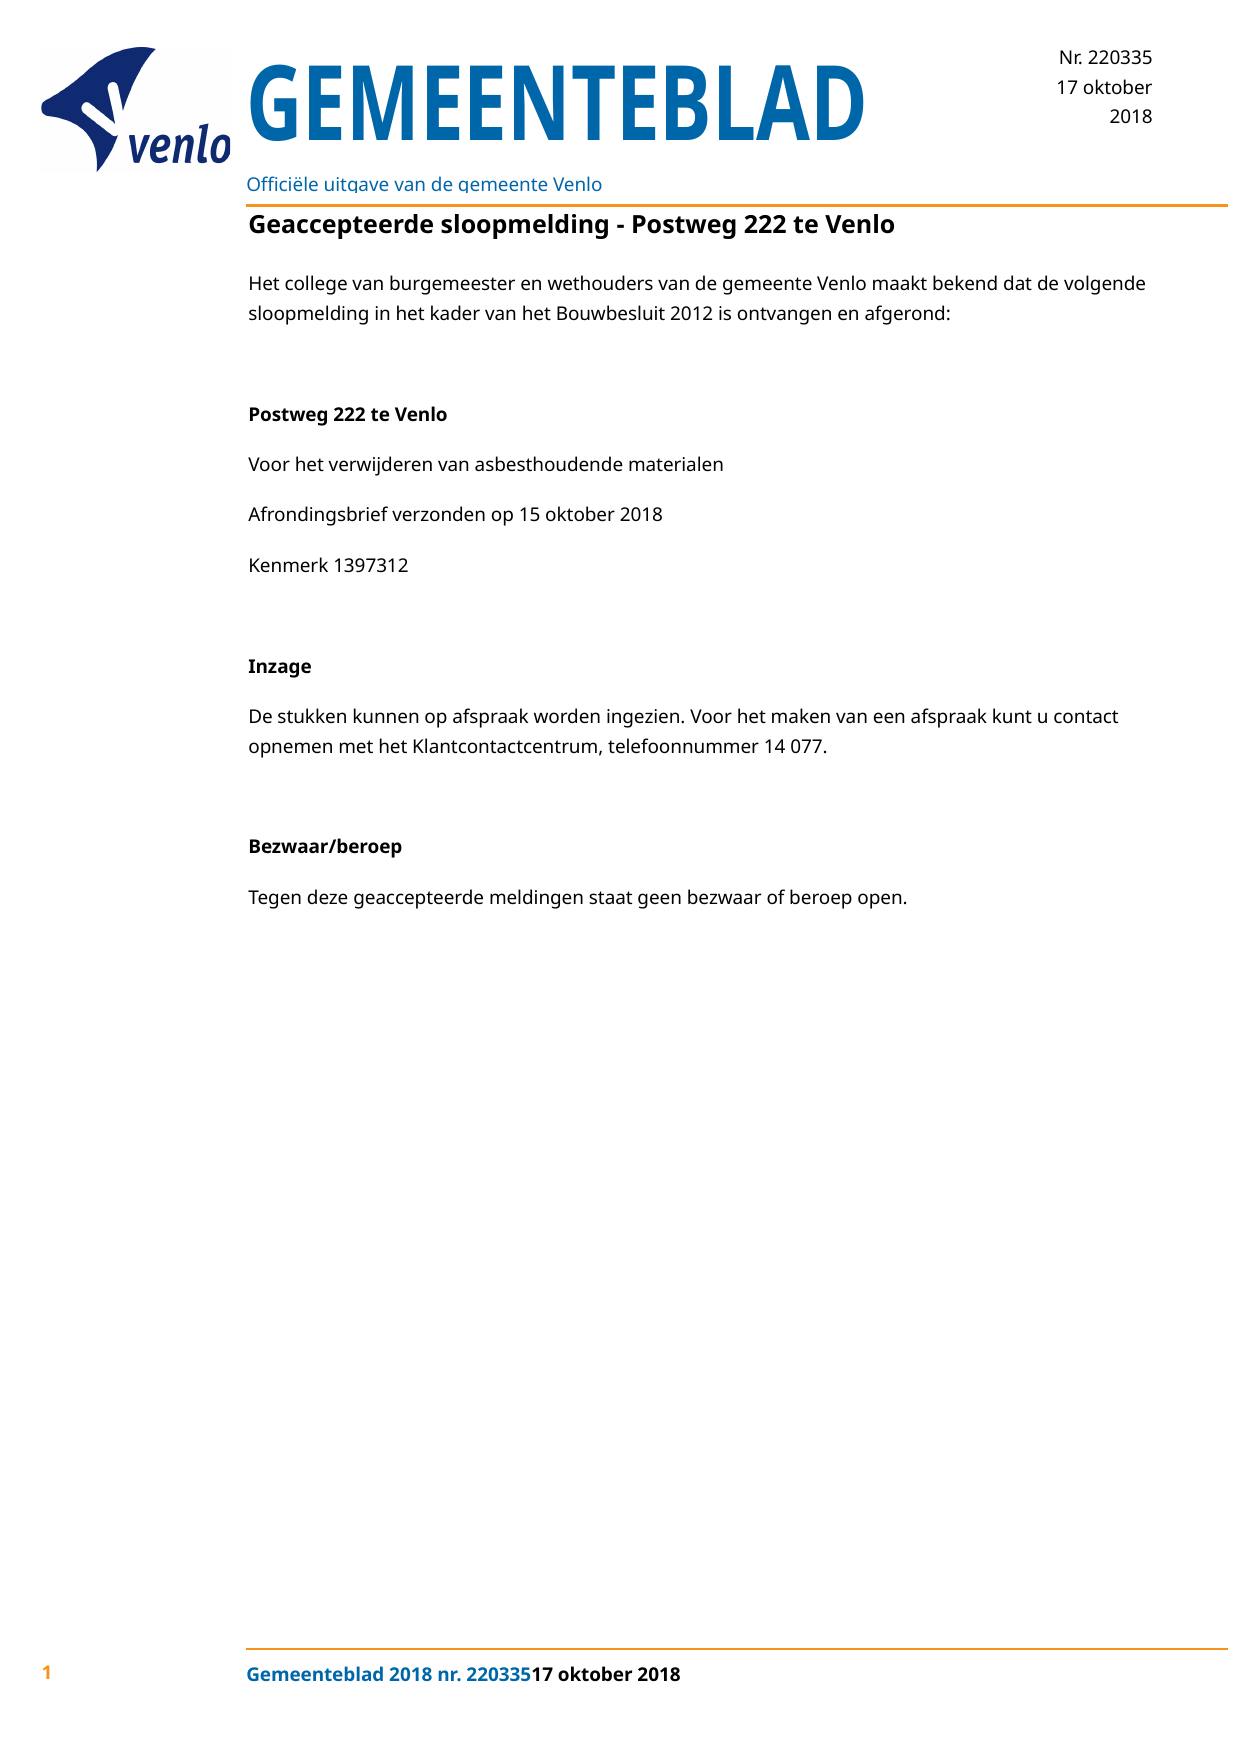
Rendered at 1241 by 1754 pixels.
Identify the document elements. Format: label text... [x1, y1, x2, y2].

text Geaccepteerde sloopmelding - Postweg 222 te Venlo [248, 207, 1152, 241]
text Inzage [248, 653, 1152, 678]
text Postweg 222 te Venlo [248, 401, 1152, 426]
text De stukken kunnen op afspraak worden ingezien. Voor het maken van een afspraak kunt u contact opnemen met het Klantcontactcentrum, telefoonnummer 14 077. [248, 703, 1152, 758]
text Afrondingsbrief verzonden op 15 oktober 2018 [248, 502, 1152, 527]
text Bezwaar/beroep [248, 834, 1152, 859]
text Voor het verwijderen van asbesthoudende materialen [248, 451, 1152, 477]
text Tegen deze geaccepteerde meldingen staat geen bezwaar of beroep open. [248, 884, 1152, 910]
text Kenmerk 1397312 [248, 552, 1152, 578]
picture [41, 47, 231, 172]
text Het college van burgemeester en wethouders van de gemeente Venlo maakt bekend dat de volgende sloopmelding in het kader van het Bouwbesluit 2012 is ontvangen en afgerond: [248, 270, 1152, 326]
